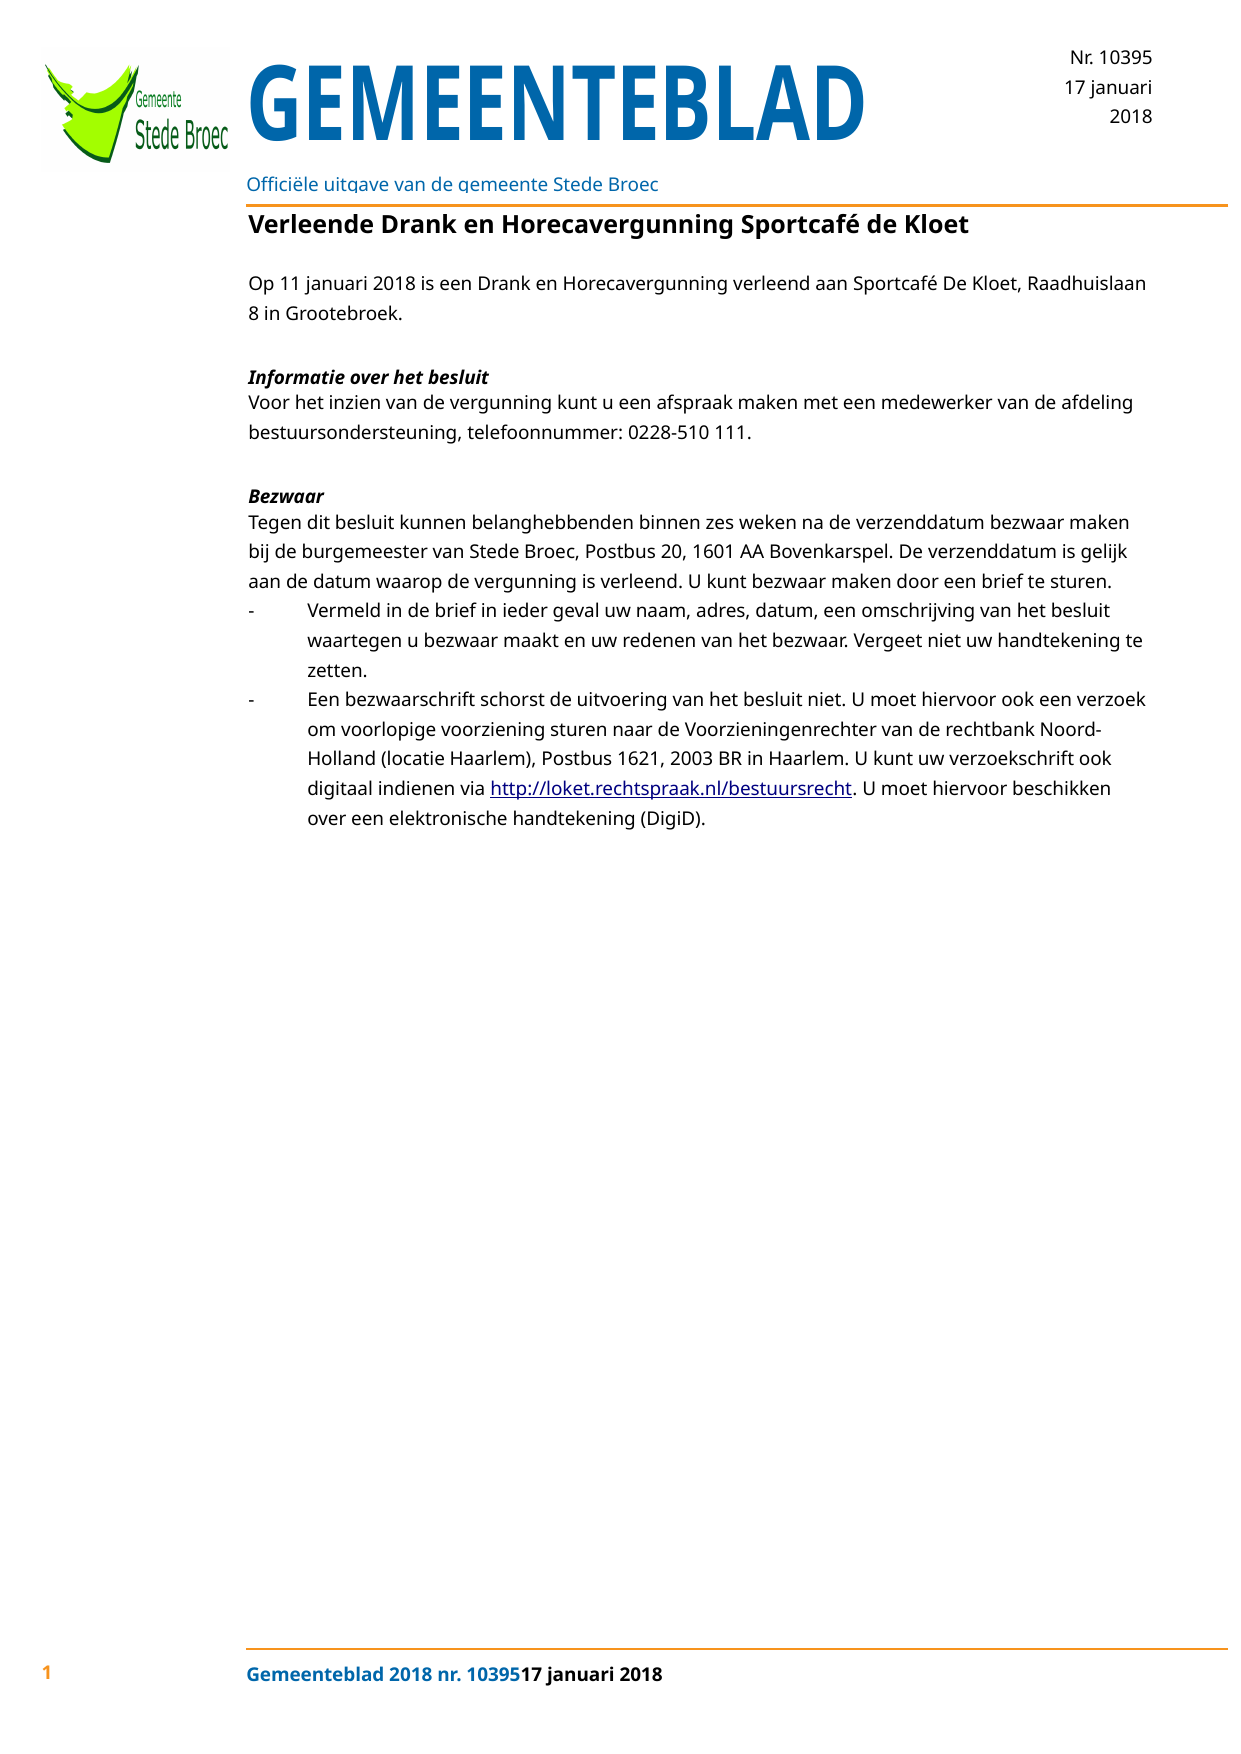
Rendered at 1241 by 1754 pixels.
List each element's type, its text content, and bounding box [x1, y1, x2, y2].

text Verleende Drank en Horecavergunning Sportcafé de Kloet [248, 207, 1152, 241]
text Bezwaar [248, 483, 1152, 509]
text Voor het inzien van de vergunning kunt u een afspraak maken met een medewerker van de afdeling bestuursondersteuning, telefoonnummer: 0228-510 111. [248, 389, 1152, 445]
text Op 11 januari 2018 is een Drank en Horecavergunning verleend aan Sportcafé De Kloet, Raadhuislaan 8 in Grootebroek. [248, 270, 1152, 326]
text Tegen dit besluit kunnen belanghebbenden binnen zes weken na de verzenddatum bezwaar maken bij de burgemeester van Stede Broec, Postbus 20, 1601 AA Bovenkarspel. De verzenddatum is gelijk aan de datum waarop de vergunning is verleend. U kunt bezwaar maken door een brief te sturen. [248, 509, 1152, 594]
picture [41, 47, 231, 172]
list Een bezwaarschrift schorst de uitvoering van het besluit niet. U moet hiervoor ook een verzoek om voorlopige voorziening sturen naar de Voorzieningenrechter van de rechtbank Noord-Holland (locatie Haarlem), Postbus 1621, 2003 BR in Haarlem. U kunt uw verzoekschrift ook digitaal indienen via http://loket.rechtspraak.nl/bestuursrecht. U moet hiervoor beschikken over een elektronische handtekening (DigiD). [248, 686, 1152, 830]
list Vermeld in de brief in ieder geval uw naam, adres, datum, een omschrijving van het besluit waartegen u bezwaar maakt en uw redenen van het bezwaar. Vergeet niet uw handtekening te zetten. [248, 598, 1152, 682]
text Informatie over het besluit [248, 364, 1152, 389]
